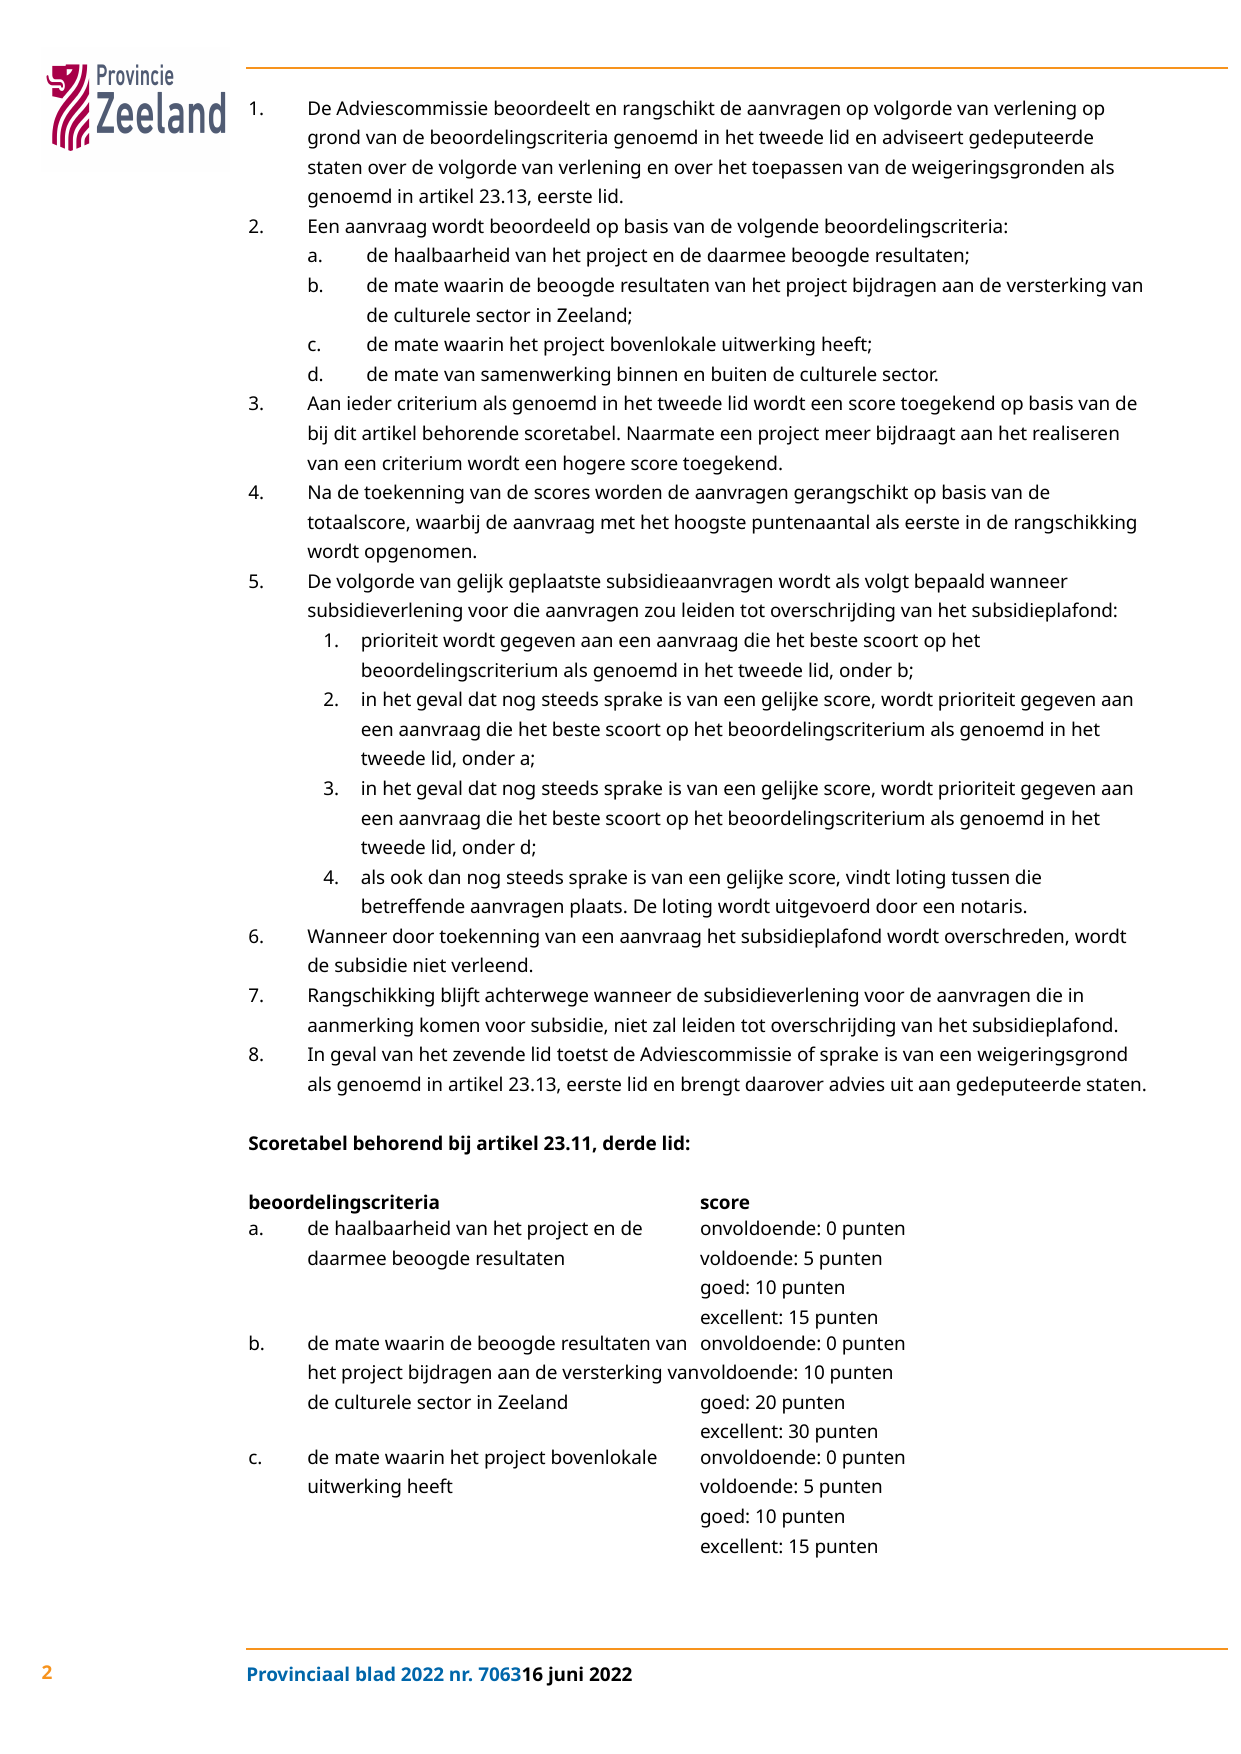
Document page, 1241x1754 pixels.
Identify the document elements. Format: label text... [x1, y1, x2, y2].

list Rangschikking blijft achterwege wanneer de subsidieverlening voor de aanvragen die in aanmerking komen voor subsidie, niet zal leiden tot overschrijding van het subsidieplafond. [248, 982, 1152, 1038]
list de mate van samenwerking binnen en buiten de culturele sector. [307, 361, 1152, 387]
list In geval van het zevende lid toetst de Adviescommissie of sprake is van een weigeringsgrond als genoemd in artikel 23.13, eerste lid en brengt daarover advies uit aan gedeputeerde staten. [248, 1041, 1152, 1097]
list als ook dan nog steeds sprake is van een gelijke score, vindt loting tussen die betreffende aanvragen plaats. De loting wordt uitgevoerd door een notaris. [323, 864, 1152, 919]
picture [41, 47, 231, 172]
table_cell de haalbaarheid van het project en de daarmee beoogde resultaten [248, 1215, 700, 1330]
list Na de toekenning van de scores worden de aanvragen gerangschikt op basis van de totaalscore, waarbij de aanvraag met het hoogste puntenaantal als eerste in de rangschikking wordt opgenomen. [248, 479, 1152, 564]
list De volgorde van gelijk geplaatste subsidieaanvragen wordt als volgt bepaald wanneer subsidieverlening voor die aanvragen zou leiden tot overschrijding van het subsidieplafond: [248, 568, 1152, 623]
table_cell onvoldoende: 0 punten voldoende: 10 punten goed: 20 punten excellent: 30 punten [700, 1330, 1152, 1444]
list prioriteit wordt gegeven aan een aanvraag die het beste scoort op het beoordelingscriterium als genoemd in het tweede lid, onder b; [323, 627, 1152, 683]
list de haalbaarheid van het project en de daarmee beoogde resultaten; [307, 243, 1152, 268]
text Scoretabel behorend bij artikel 23.11, derde lid: [248, 1130, 1152, 1156]
table_cell de mate waarin het project bovenlokale uitwerking heeft [248, 1444, 700, 1559]
table_cell onvoldoende: 0 punten voldoende: 5 punten goed: 10 punten excellent: 15 punten [700, 1215, 1152, 1330]
list in het geval dat nog steeds sprake is van een gelijke score, wordt prioriteit gegeven aan een aanvraag die het beste scoort op het beoordelingscriterium als genoemd in het tweede lid, onder d; [323, 775, 1152, 860]
list Wanneer door toekenning van een aanvraag het subsidieplafond wordt overschreden, wordt de subsidie niet verleend. [248, 923, 1152, 978]
table_header beoordelingscriteria [248, 1190, 700, 1215]
table_cell de mate waarin de beoogde resultaten van het project bijdragen aan de versterking van de culturele sector in Zeeland [248, 1330, 700, 1444]
list Een aanvraag wordt beoordeeld op basis van de volgende beoordelingscriteria: [248, 213, 1152, 239]
table_header score [700, 1190, 1152, 1215]
list De Adviescommissie beoordeelt en rangschikt de aanvragen op volgorde van verlening op grond van de beoordelingscriteria genoemd in het tweede lid en adviseert gedeputeerde staten over de volgorde van verlening en over het toepassen van de weigeringsgronden als genoemd in artikel 23.13, eerste lid. [248, 95, 1152, 209]
list Aan ieder criterium als genoemd in het tweede lid wordt een score toegekend op basis van de bij dit artikel behorende scoretabel. Naarmate een project meer bijdraagt aan het realiseren van een criterium wordt een hogere score toegekend. [248, 391, 1152, 476]
list de mate waarin het project bovenlokale uitwerking heeft; [307, 331, 1152, 357]
list de mate waarin de beoogde resultaten van het project bijdragen aan de versterking van de culturele sector in Zeeland; [307, 272, 1152, 328]
list in het geval dat nog steeds sprake is van een gelijke score, wordt prioriteit gegeven aan een aanvraag die het beste scoort op het beoordelingscriterium als genoemd in het tweede lid, onder a; [323, 686, 1152, 771]
table_cell onvoldoende: 0 punten voldoende: 5 punten goed: 10 punten excellent: 15 punten [700, 1444, 1152, 1559]
